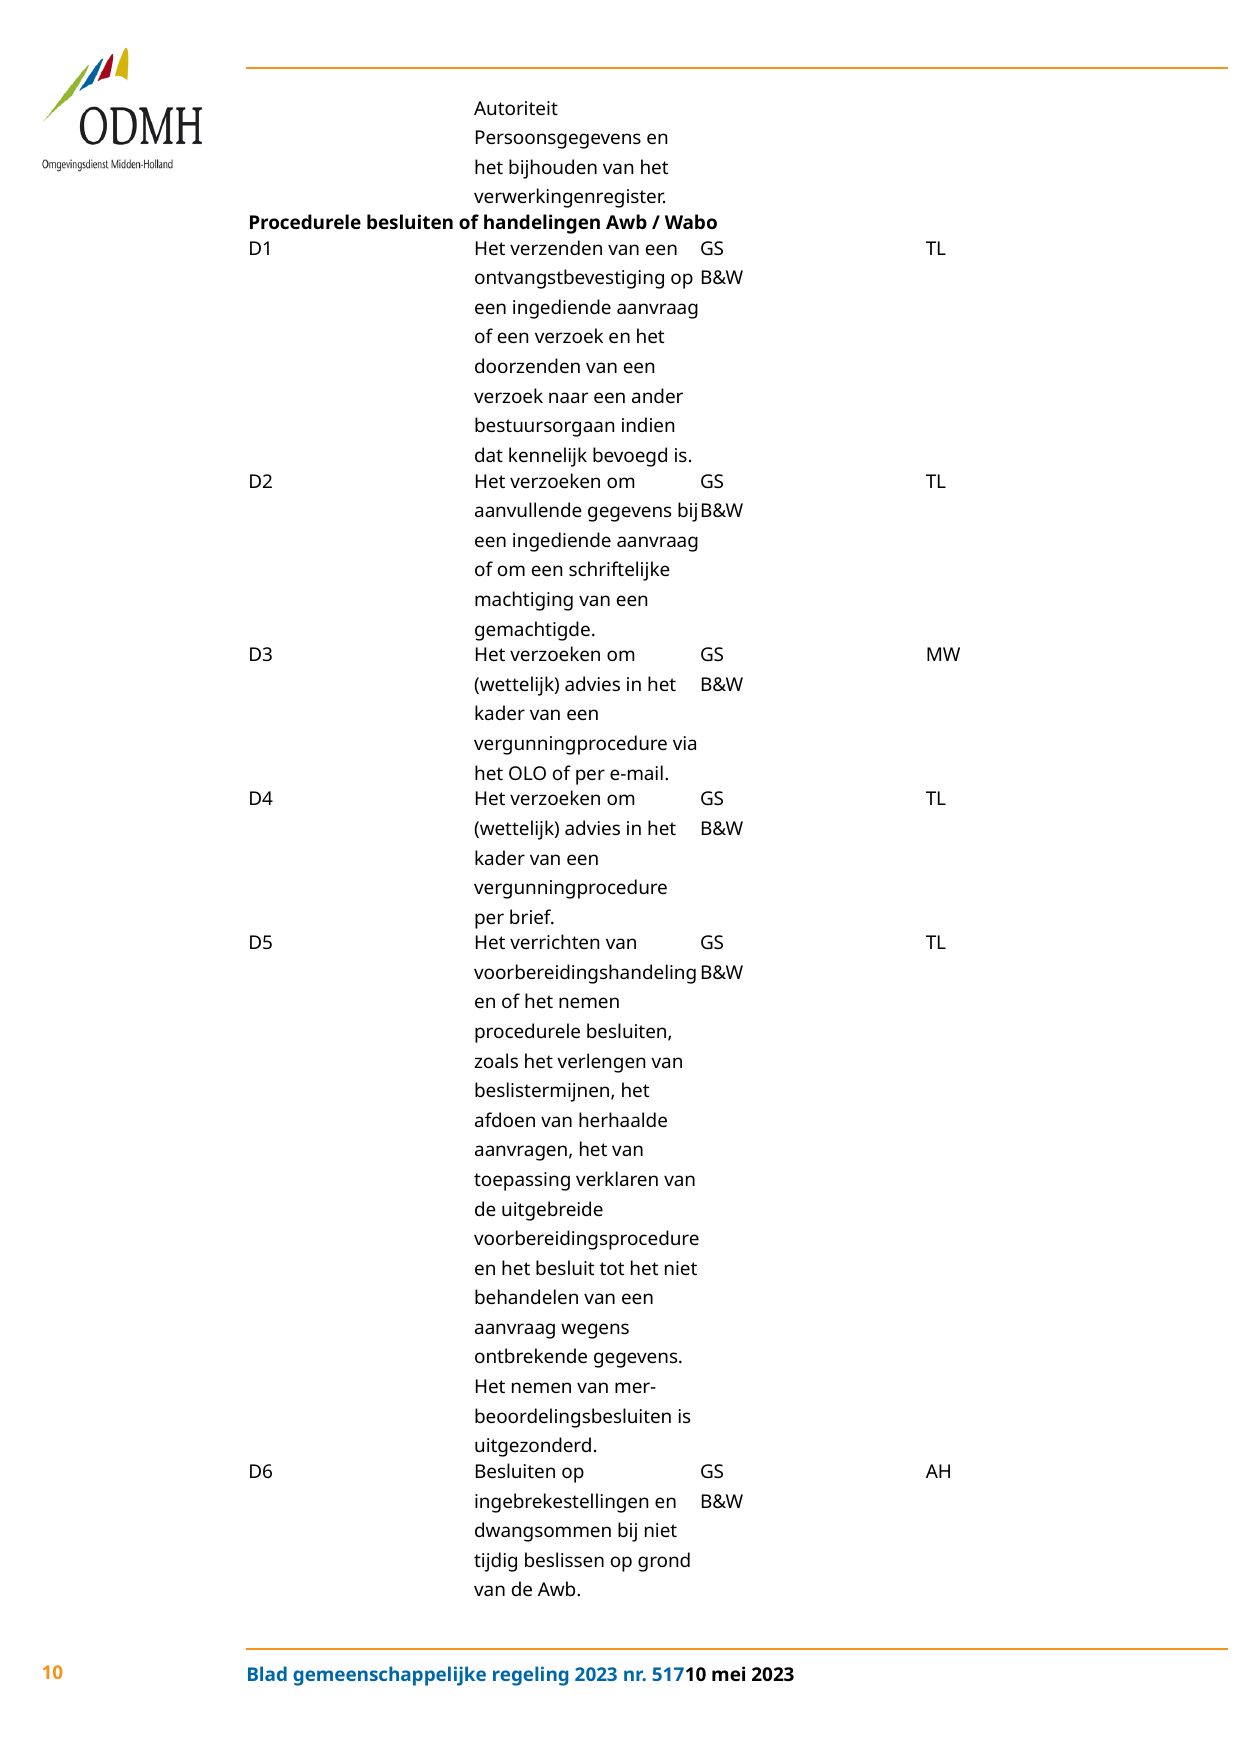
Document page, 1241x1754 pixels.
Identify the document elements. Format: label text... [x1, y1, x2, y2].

table_cell Het verzenden van een ontvangstbevestiging op een ingediende aanvraag of een verzoek en het doorzenden van een verzoek naar een ander bestuursorgaan indien dat kennelijk bevoegd is. [474, 235, 700, 468]
table_cell D2 [248, 468, 474, 641]
table_cell Procedurele besluiten of handelingen Awb / Wabo [248, 209, 1152, 235]
table_cell TL [926, 468, 1152, 641]
table_cell D5 [248, 930, 474, 1458]
table_cell D3 [248, 641, 474, 786]
table_cell D6 [248, 1458, 474, 1602]
table_cell [926, 95, 1152, 209]
table_cell GS B&W [700, 1458, 926, 1602]
table_cell GS B&W [700, 786, 926, 929]
table_cell Het verzoeken om aanvullende gegevens bij een ingediende aanvraag of om een schriftelijke machtiging van een gemachtigde. [474, 468, 700, 641]
table_cell Het verzoeken om (wettelijk) advies in het kader van een vergunningprocedure per brief. [474, 786, 700, 929]
table_cell GS B&W [700, 930, 926, 1458]
table_cell GS B&W [700, 235, 926, 468]
table_cell Besluiten op ingebrekestellingen en dwangsommen bij niet tijdig beslissen op grond van de Awb. [474, 1458, 700, 1602]
table_cell D1 [248, 235, 474, 468]
table_cell D4 [248, 786, 474, 929]
table_cell TL [926, 930, 1152, 1458]
table_cell MW [926, 641, 1152, 786]
table_cell Autoriteit Persoonsgegevens en het bijhouden van het verwerkingenregister. [474, 95, 700, 209]
table_cell TL [926, 786, 1152, 929]
table_cell [248, 95, 474, 209]
table_cell Het verrichten van voorbereidingshandelingen of het nemen procedurele besluiten, zoals het verlengen van beslistermijnen, het afdoen van herhaalde aanvragen, het van toepassing verklaren van de uitgebreide voorbereidingsprocedure en het besluit tot het niet behandelen van een aanvraag wegens ontbrekende gegevens. Het nemen van mer-beoordelingsbesluiten is uitgezonderd. [474, 930, 700, 1458]
table_cell Het verzoeken om (wettelijk) advies in het kader van een vergunningprocedure via het OLO of per e-mail. [474, 641, 700, 786]
table_cell [700, 95, 926, 209]
table_cell TL [926, 235, 1152, 468]
table_cell GS B&W [700, 468, 926, 641]
picture [41, 47, 231, 172]
table_cell GS B&W [700, 641, 926, 786]
table_cell AH [926, 1458, 1152, 1602]
